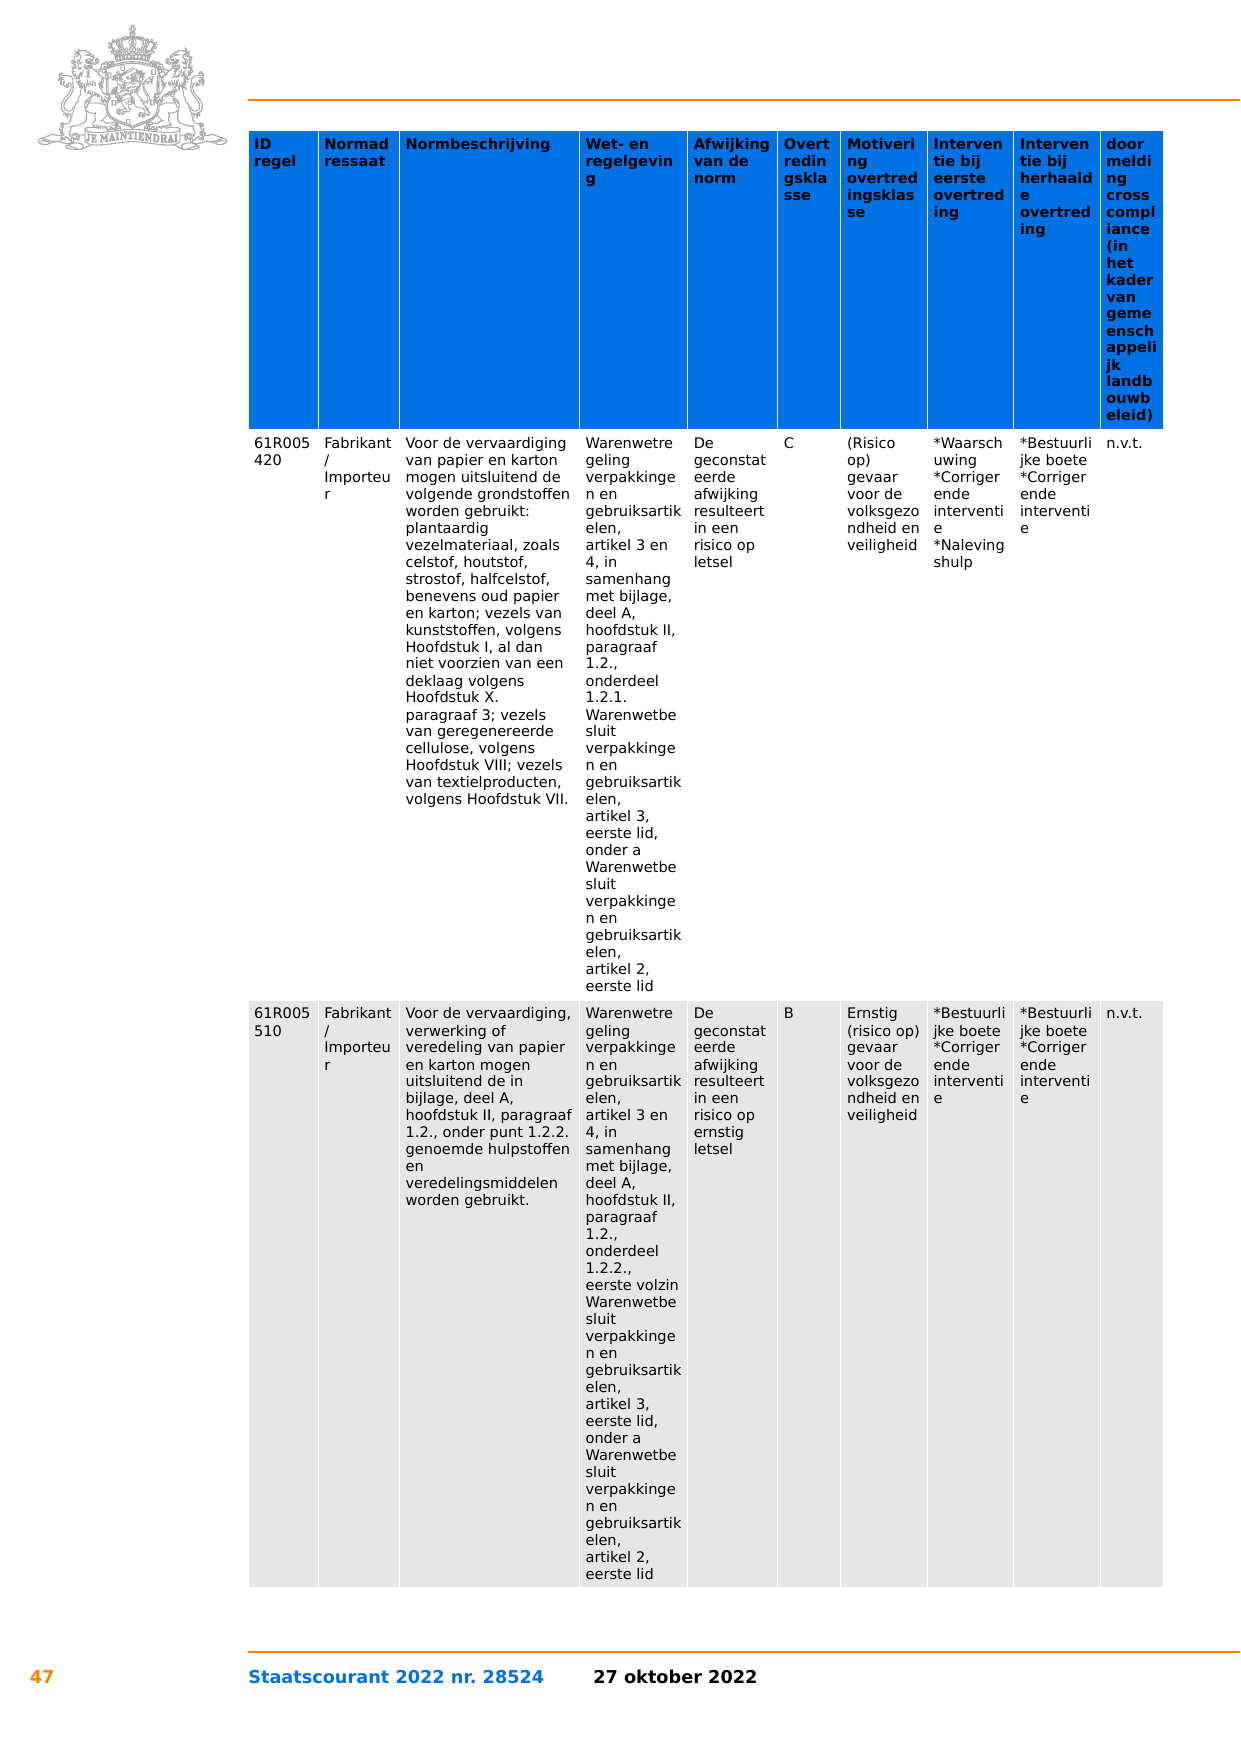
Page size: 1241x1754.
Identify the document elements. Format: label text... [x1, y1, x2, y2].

table_cell B [778, 1001, 840, 1587]
table_header ID regel [249, 131, 318, 429]
table_header Wet- en regelgeving [580, 131, 687, 429]
picture [38, 25, 227, 150]
table_header Normadressaat [319, 131, 399, 429]
table_cell 61R005510 [249, 1001, 318, 1587]
table_header Interventie bij eerste overtreding [928, 131, 1013, 429]
table_header Interventie bij herhaalde overtreding [1014, 131, 1100, 429]
table_cell 61R005420 [249, 430, 318, 1000]
table_cell Voor de vervaardiging, verwerking of veredeling van papier en karton mogen uitsluitend de in bijlage, deel A, hoofdstuk II, paragraaf 1.2., onder punt 1.2.2. genoemde hulpstoffen en veredelingsmiddelen worden gebruikt. [400, 1001, 579, 1587]
table_cell n.v.t. [1101, 1001, 1163, 1587]
table_cell Warenwetregeling verpakkingen en gebruiksartikelen, artikel 3 en 4, in samenhang met bijlage, deel A, hoofdstuk II, paragraaf 1.2., onderdeel 1.2.1. Warenwetbesluit verpakkingen en gebruiksartikelen, artikel 3, eerste lid, onder a Warenwetbesluit verpakkingen en gebruiksartikelen, artikel 2, eerste lid [580, 430, 687, 1000]
table_cell Voor de vervaardiging van papier en karton mogen uitsluitend de volgende grondstoffen worden gebruikt: plantaardig vezelmateriaal, zoals celstof, houtstof, strostof, halfcelstof, benevens oud papier en karton; vezels van kunststoffen, volgens Hoofdstuk I, al dan niet voorzien van een deklaag volgens Hoofdstuk X. paragraaf 3; vezels van geregenereerde cellulose, volgens Hoofdstuk VIII; vezels van textielproducten, volgens Hoofdstuk VII. [400, 430, 579, 1000]
table_cell C [778, 430, 840, 1000]
table_cell Fabrikant / Importeur [319, 430, 399, 1000]
table_cell *Bestuurlijke boete *Corrigerende interventie [1014, 430, 1100, 1000]
table_cell *Bestuurlijke boete *Corrigerende interventie [928, 1001, 1013, 1587]
table_cell *Waarschuwing *Corrigerende interventie *Nalevingshulp [928, 430, 1013, 1000]
table_header Motivering overtredingsklasse [841, 131, 927, 429]
table_cell De geconstateerde afwijking resulteert in een risico op ernstig letsel [688, 1001, 777, 1587]
table_cell (Risico op) gevaar voor de volksgezondheid en veiligheid [841, 430, 927, 1000]
table_cell De geconstateerde afwijking resulteert in een risico op letsel [688, 430, 777, 1000]
table_header doormelding cross compliance (in het kader van gemeenschappelijk landbouwbeleid) [1101, 131, 1163, 429]
table_cell Ernstig (risico op) gevaar voor de volksgezondheid en veiligheid [841, 1001, 927, 1587]
table_header Afwijking van de norm [688, 131, 777, 429]
table_cell *Bestuurlijke boete *Corrigerende interventie [1014, 1001, 1100, 1587]
table_header Overtredingsklasse [778, 131, 840, 429]
table_cell Warenwetregeling verpakkingen en gebruiksartikelen, artikel 3 en 4, in samenhang met bijlage, deel A, hoofdstuk II, paragraaf 1.2., onderdeel 1.2.2., eerste volzin Warenwetbesluit verpakkingen en gebruiksartikelen, artikel 3, eerste lid, onder a Warenwetbesluit verpakkingen en gebruiksartikelen, artikel 2, eerste lid [580, 1001, 687, 1587]
table_cell Fabrikant / Importeur [319, 1001, 399, 1587]
table_cell n.v.t. [1101, 430, 1163, 1000]
table_header Normbeschrijving [400, 131, 579, 429]
